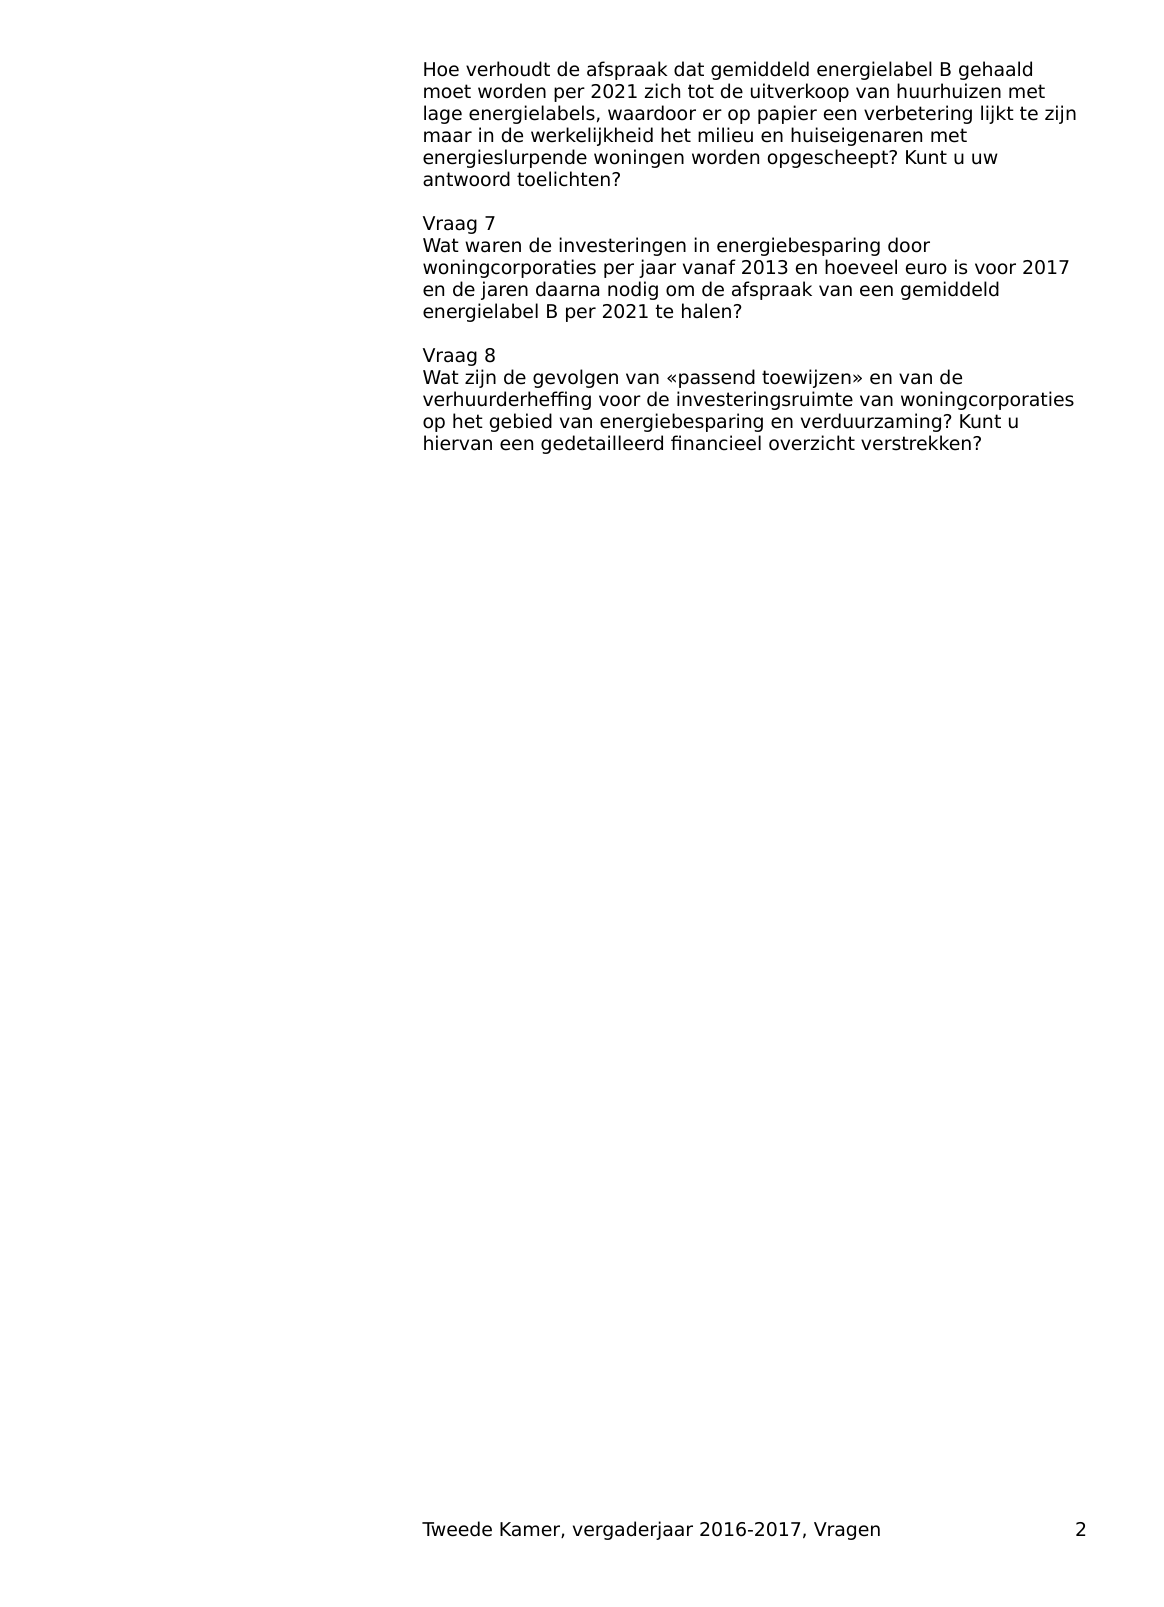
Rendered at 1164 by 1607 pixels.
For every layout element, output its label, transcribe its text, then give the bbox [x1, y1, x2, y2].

text Hoe verhoudt de afspraak dat gemiddeld energielabel B gehaald moet worden per 2021 zich tot de uitverkoop van huurhuizen met lage energielabels, waardoor er op papier een verbetering lijkt te zijn maar in de werkelijkheid het milieu en huiseigenaren met energieslurpende woningen worden opgescheept? Kunt u uw antwoord toelichten? [422, 59, 1087, 191]
text Vraag 7 [422, 213, 1087, 235]
text Wat zijn de gevolgen van «passend toewijzen» en van de verhuurderheffing voor de investeringsruimte van woningcorporaties op het gebied van energiebesparing en verduurzaming? Kunt u hiervan een gedetailleerd financieel overzicht verstrekken? [422, 367, 1087, 455]
text Wat waren de investeringen in energiebesparing door woningcorporaties per jaar vanaf 2013 en hoeveel euro is voor 2017 en de jaren daarna nodig om de afspraak van een gemiddeld energielabel B per 2021 te halen? [422, 235, 1087, 323]
text Vraag 8 [422, 345, 1087, 367]
